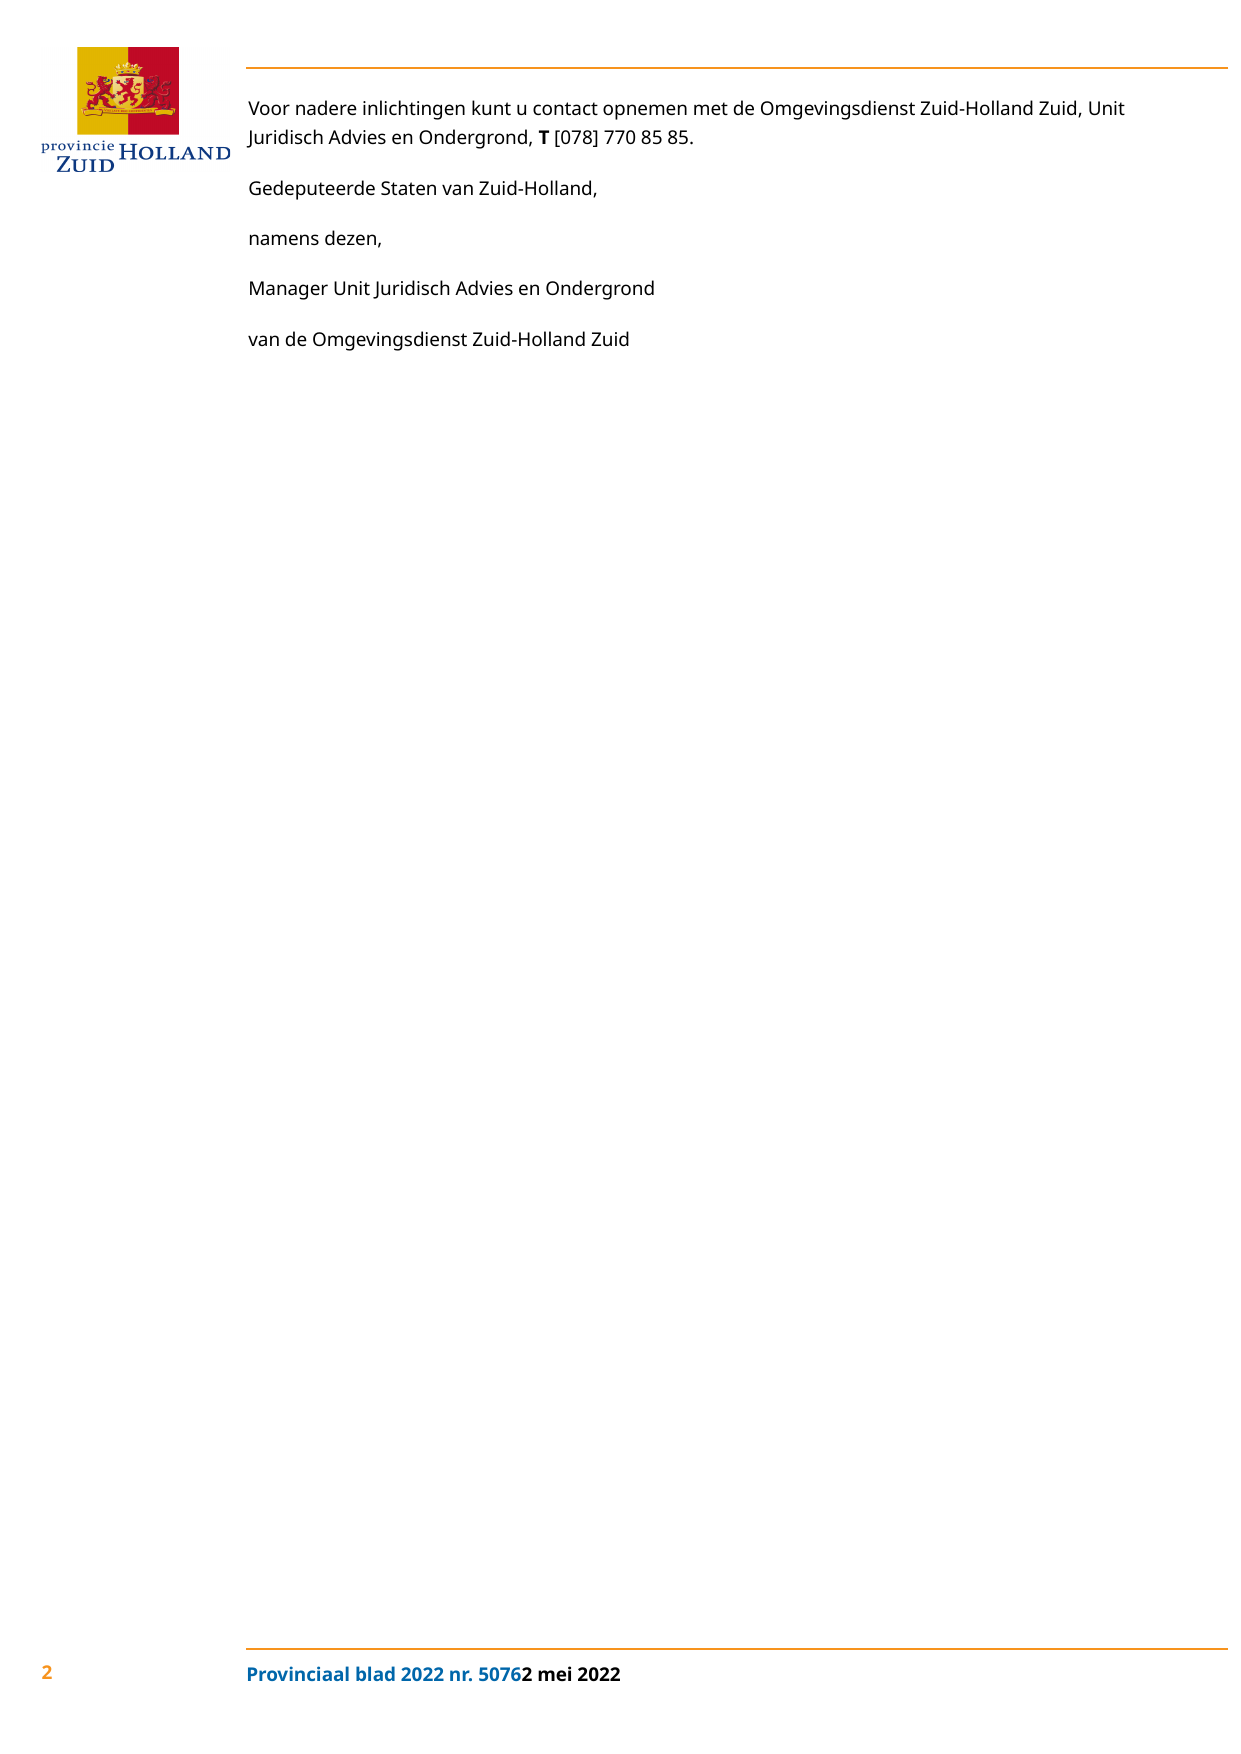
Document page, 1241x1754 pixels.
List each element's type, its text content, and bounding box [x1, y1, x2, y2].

text Gedeputeerde Staten van Zuid-Holland, [248, 175, 1152, 201]
text namens dezen, [248, 225, 1152, 251]
text Manager Unit Juridisch Advies en Ondergrond [248, 276, 1152, 301]
text van de Omgevingsdienst Zuid-Holland Zuid [248, 326, 1152, 352]
text Voor nadere inlichtingen kunt u contact opnemen met de Omgevingsdienst Zuid-Holland Zuid, Unit Juridisch Advies en Ondergrond, T [078] 770 85 85. [248, 95, 1152, 150]
picture [41, 47, 231, 172]
